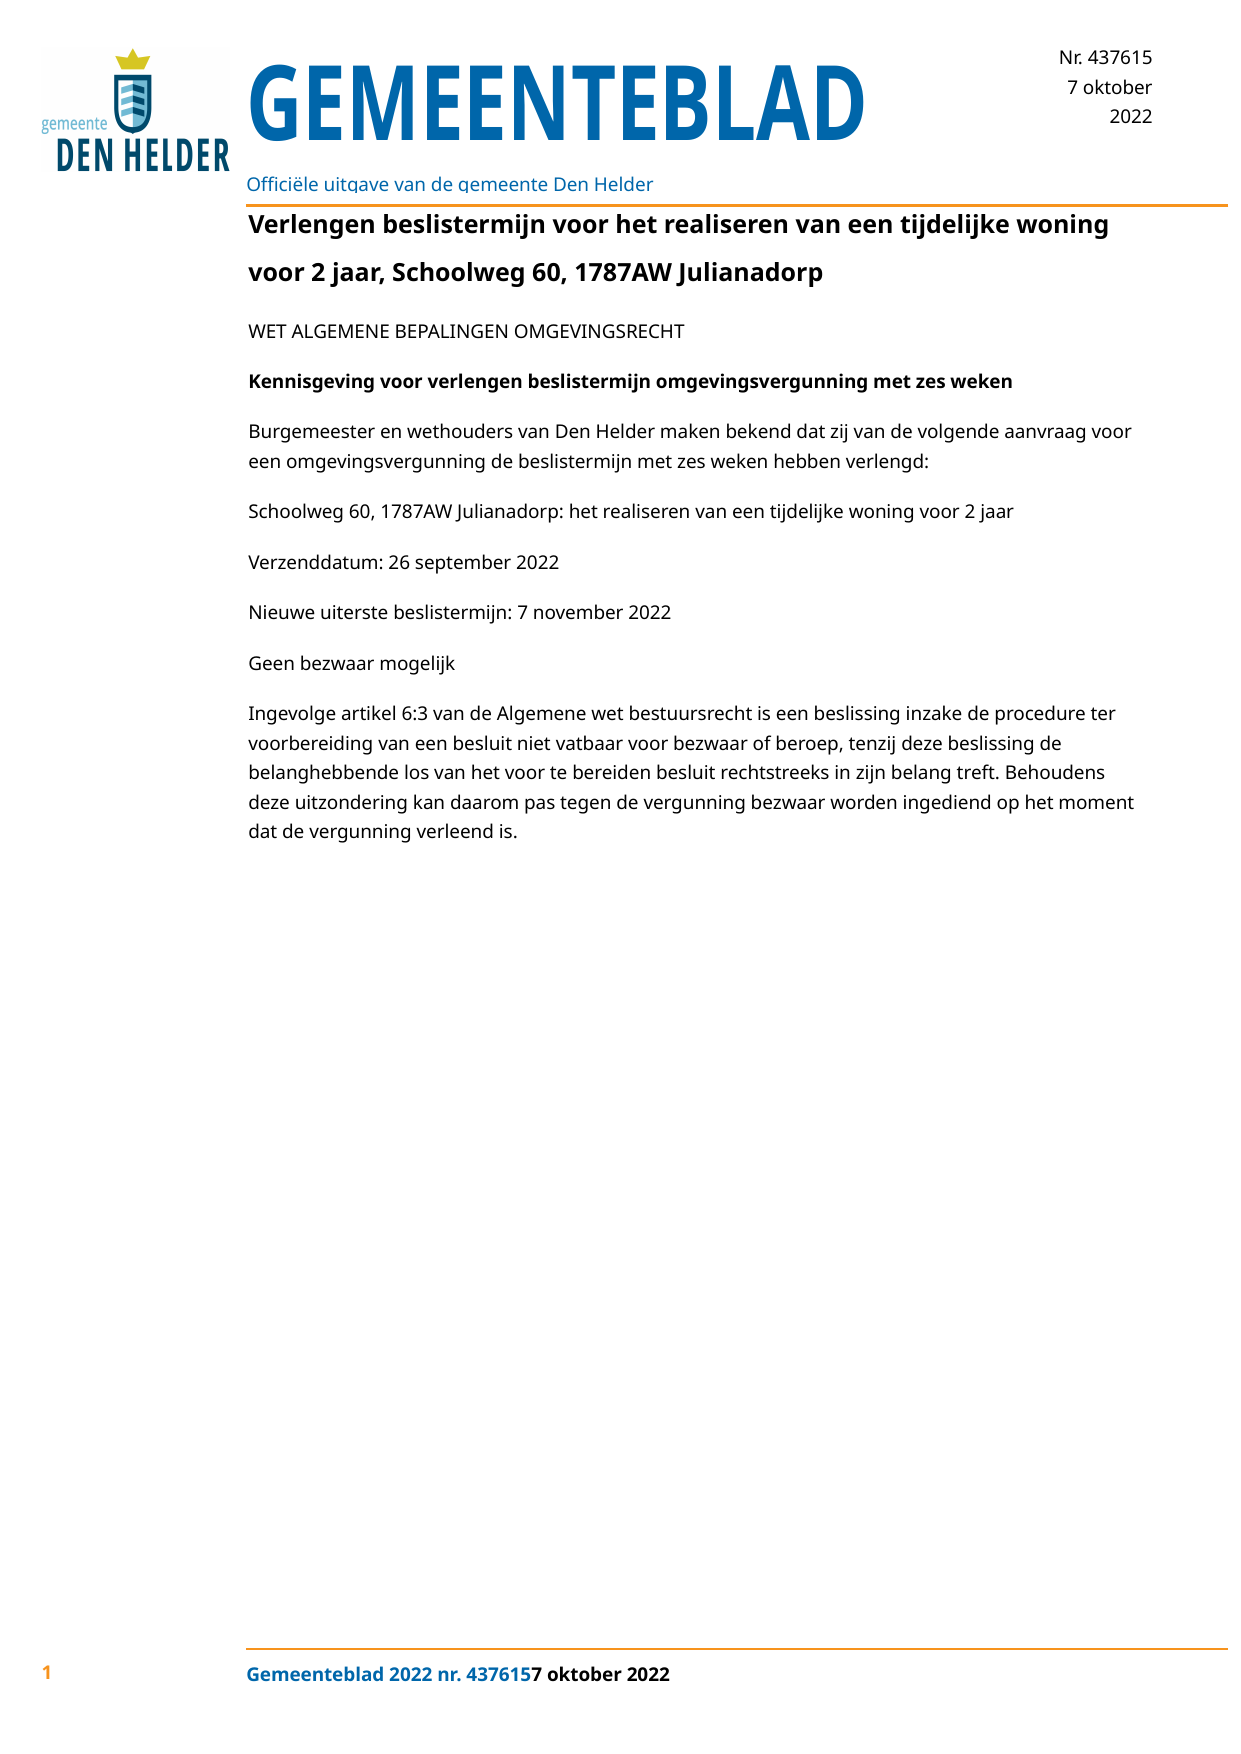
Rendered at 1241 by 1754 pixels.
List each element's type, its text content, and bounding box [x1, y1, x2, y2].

text Geen bezwaar mogelijk [248, 650, 1152, 676]
text Verlengen beslistermijn voor het realiseren van een tijdelijke woning voor 2 jaar, Schoolweg 60, 1787AW Julianadorp [248, 207, 1152, 288]
picture [220, 160, 224, 172]
text Burgemeester en wethouders van Den Helder maken bekend dat zij van de volgende aanvraag voor een omgevingsvergunning de beslistermijn met zes weken hebben verlengd: [248, 419, 1152, 474]
text Kennisgeving voor verlengen beslistermijn omgevingsvergunning met zes weken [248, 368, 1152, 394]
picture [100, 154, 106, 172]
picture [182, 144, 187, 165]
picture [63, 144, 68, 165]
text Nieuwe uiterste beslistermijn: 7 november 2022 [248, 599, 1152, 625]
text WET ALGEMENE BEPALINGEN OMGEVINGSRECHT [248, 318, 1152, 344]
picture [41, 47, 231, 172]
text Schoolweg 60, 1787AW Julianadorp: het realiseren van een tijdelijke woning voor 2 jaar [248, 499, 1152, 524]
text Verzenddatum: 26 september 2022 [248, 549, 1152, 575]
text Ingevolge artikel 6:3 van de Algemene wet bestuursrecht is een beslissing inzake de procedure ter voorbereiding van een besluit niet vatbaar voor bezwaar of beroep, tenzij deze beslissing de belanghebbende los van het voor te bereiden besluit rechtstreeks in zijn belang treft. Behoudens deze uitzondering kan daarom pas tegen de vergunning bezwaar worden ingediend op het moment dat de vergunning verleend is. [248, 700, 1152, 844]
picture [130, 157, 135, 172]
